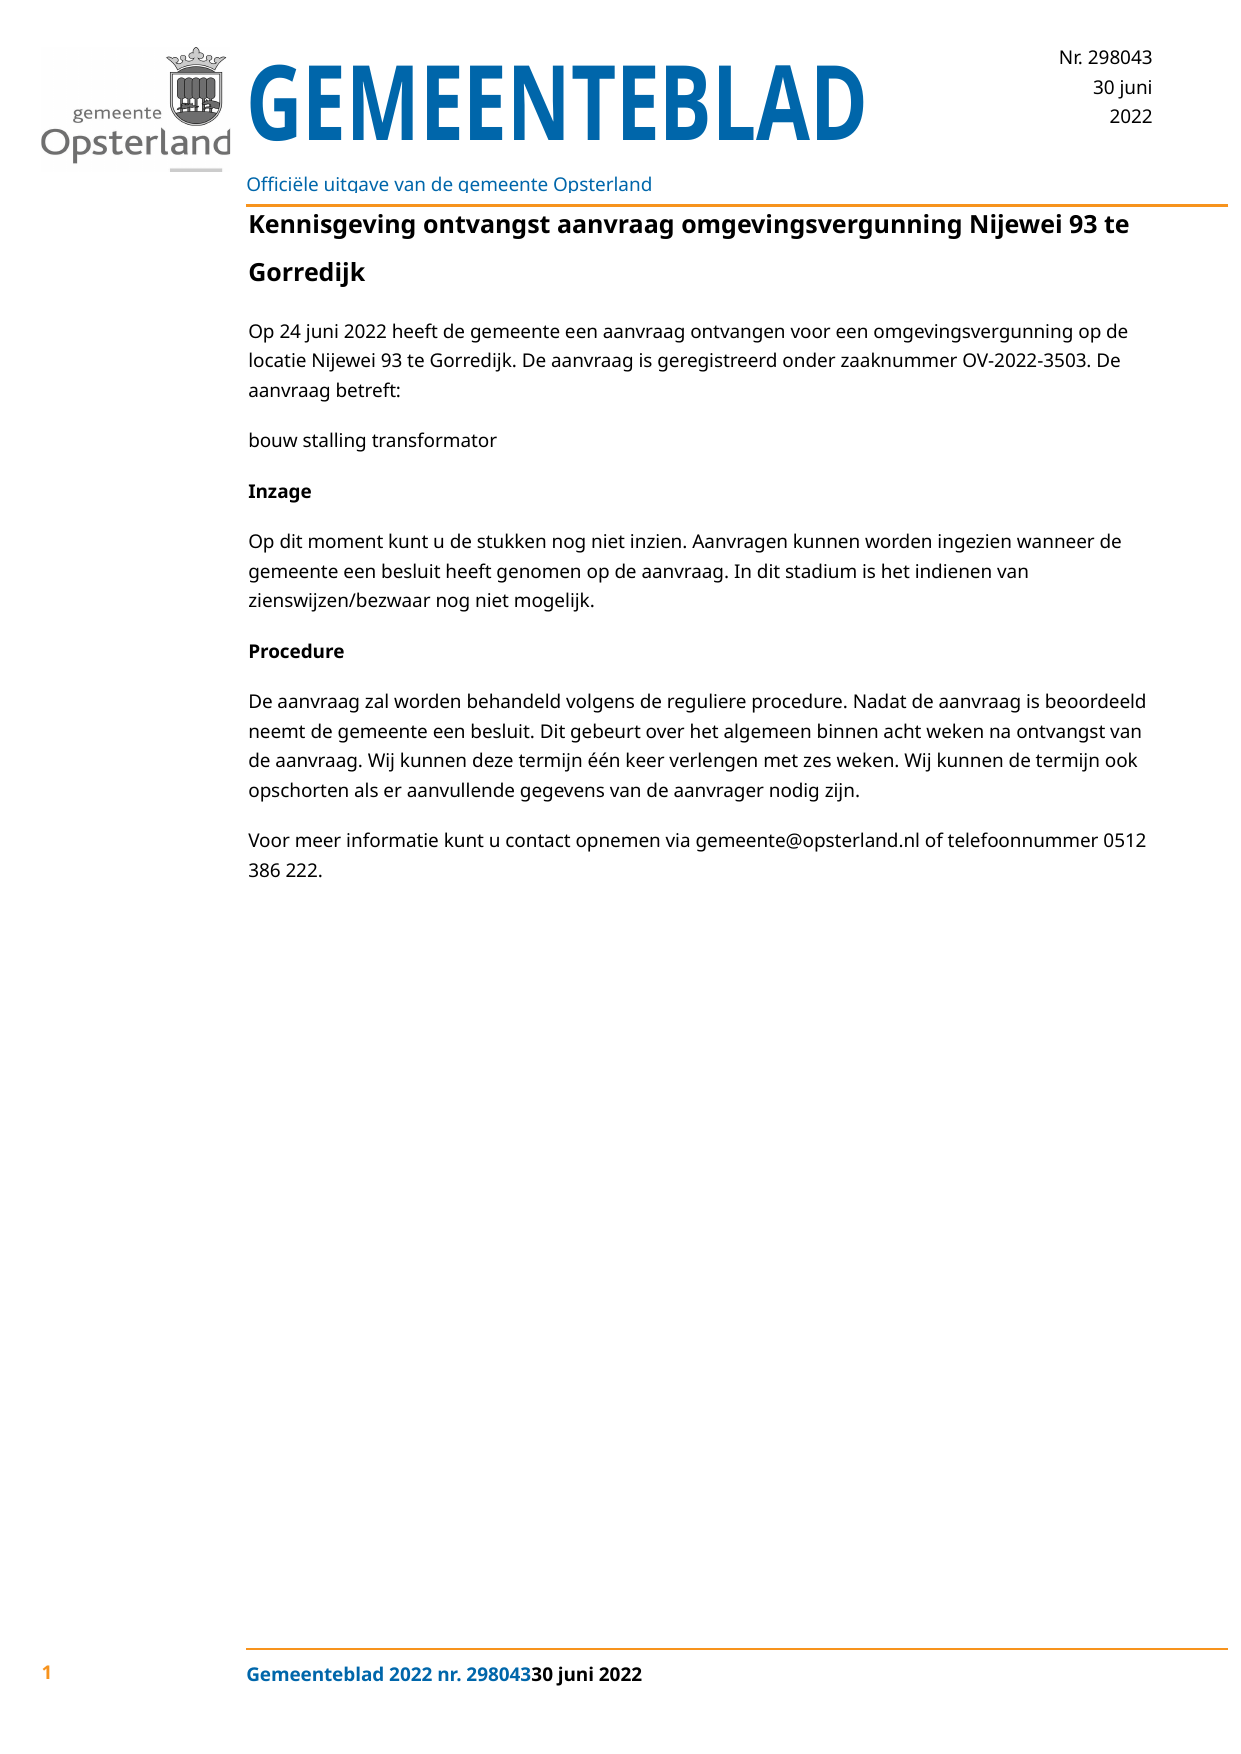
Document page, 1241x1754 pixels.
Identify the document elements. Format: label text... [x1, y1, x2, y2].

text Op dit moment kunt u de stukken nog niet inzien. Aanvragen kunnen worden ingezien wanneer de gemeente een besluit heeft genomen op de aanvraag. In dit stadium is het indienen van zienswijzen/bezwaar nog niet mogelijk. [248, 528, 1152, 613]
text Inzage [248, 478, 1152, 504]
text Op 24 juni 2022 heeft de gemeente een aanvraag ontvangen voor een omgevingsvergunning op de locatie Nijewei 93 te Gorredijk. De aanvraag is geregistreerd onder zaaknummer OV-2022-3503. De aanvraag betreft: [248, 318, 1152, 403]
picture [41, 47, 231, 172]
text Kennisgeving ontvangst aanvraag omgevingsvergunning Nijewei 93 te Gorredijk [248, 207, 1152, 288]
text Procedure [248, 638, 1152, 664]
text De aanvraag zal worden behandeld volgens de reguliere procedure. Nadat de aanvraag is beoordeeld neemt de gemeente een besluit. Dit gebeurt over het algemeen binnen acht weken na ontvangst van de aanvraag. Wij kunnen deze termijn één keer verlengen met zes weken. Wij kunnen de termijn ook opschorten als er aanvullende gegevens van de aanvrager nodig zijn. [248, 688, 1152, 803]
text Voor meer informatie kunt u contact opnemen via gemeente@opsterland.nl of telefoonnummer 0512 386 222. [248, 827, 1152, 883]
text bouw stalling transformator [248, 427, 1152, 453]
